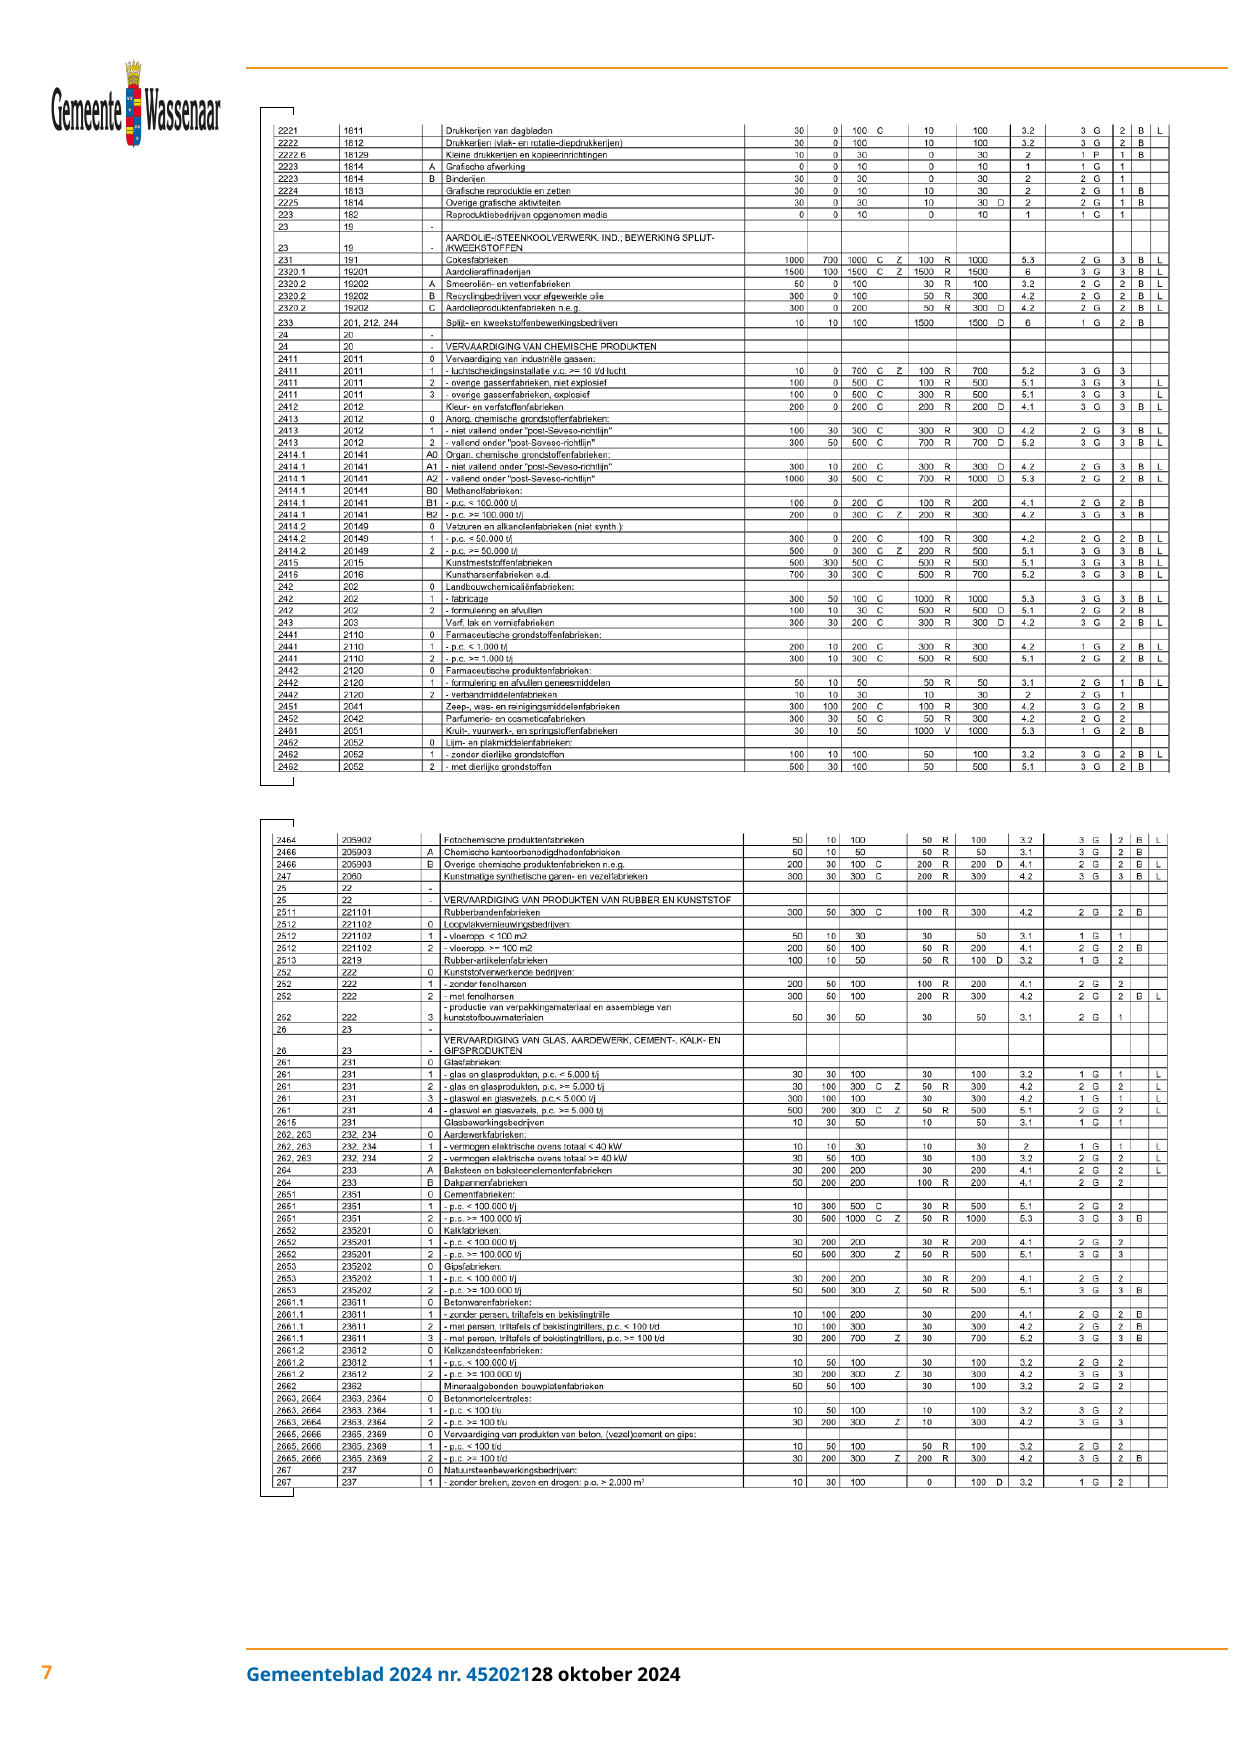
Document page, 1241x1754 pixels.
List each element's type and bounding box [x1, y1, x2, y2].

picture [41, 47, 231, 172]
picture [268, 115, 1173, 777]
picture [268, 827, 1173, 1488]
